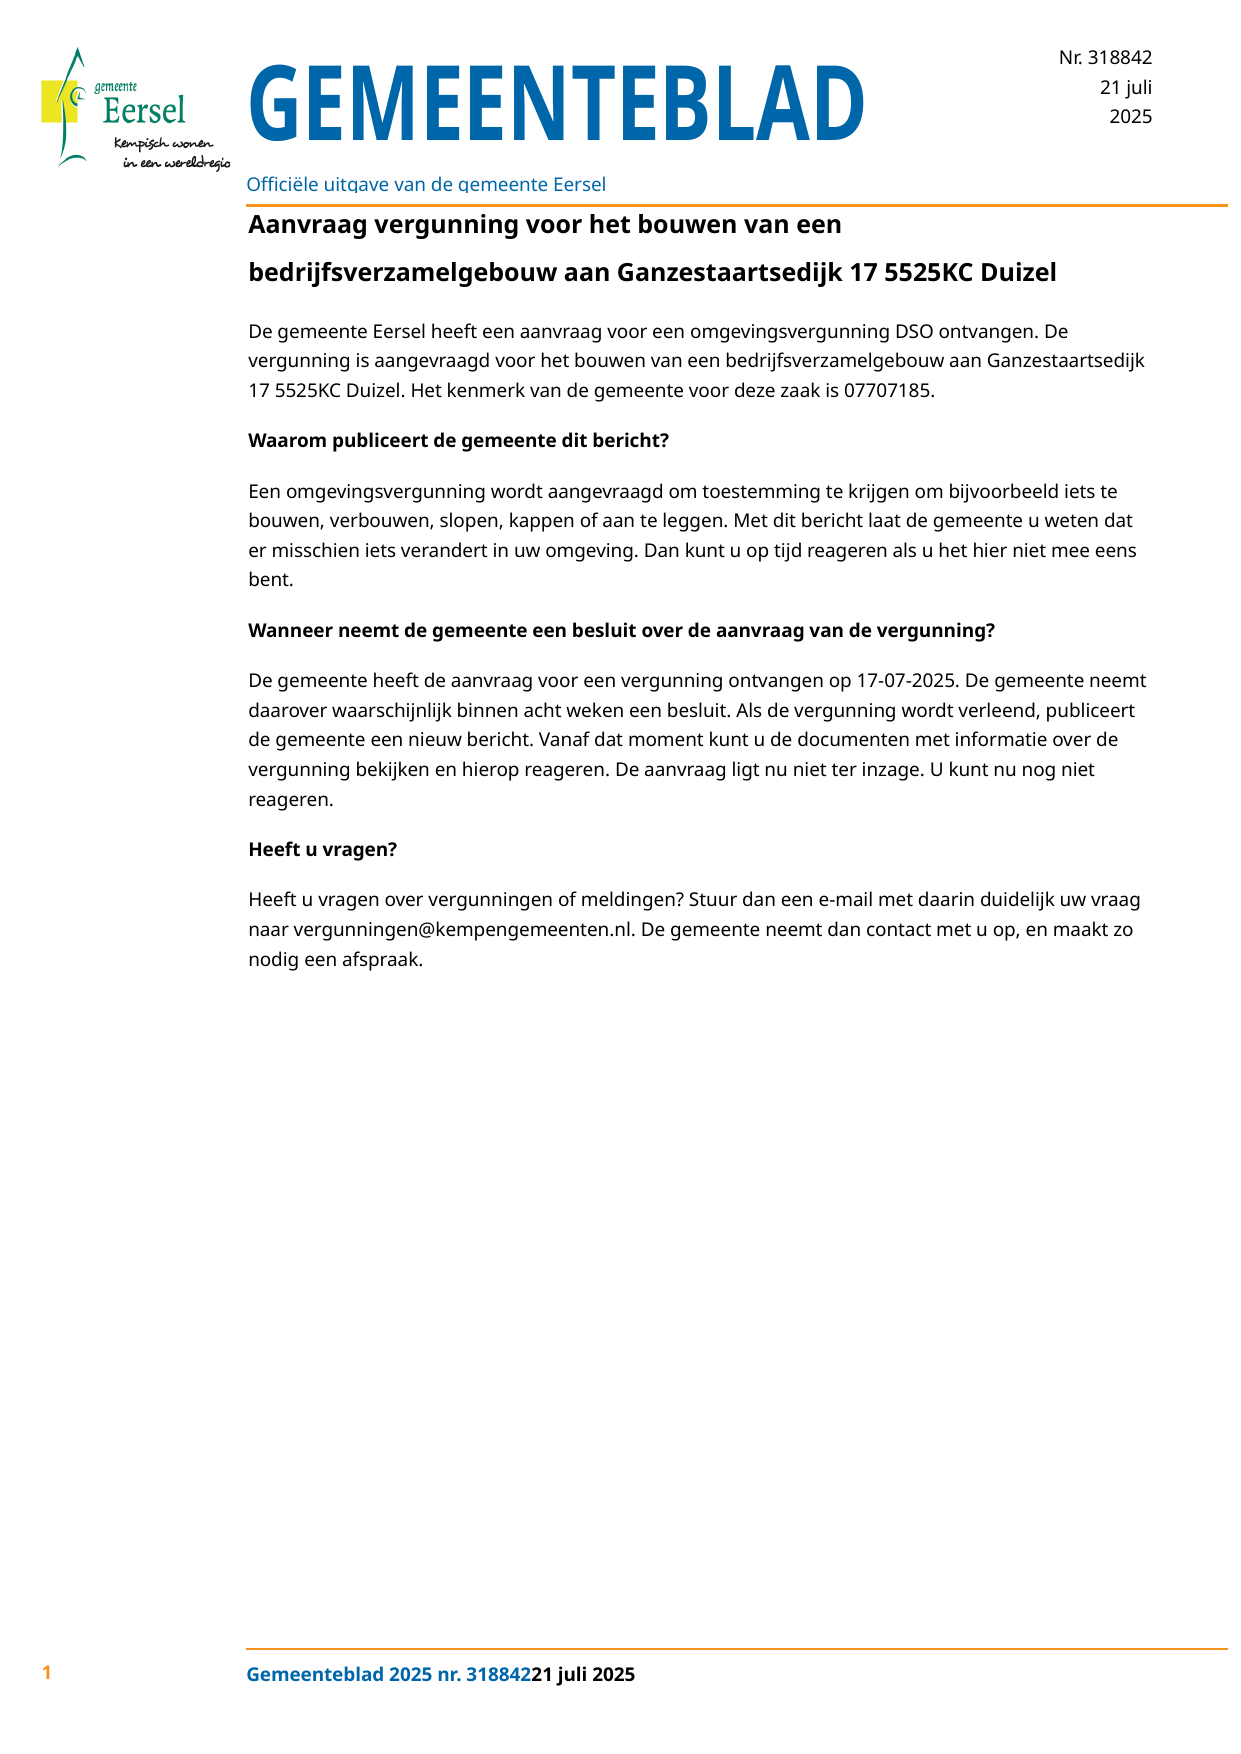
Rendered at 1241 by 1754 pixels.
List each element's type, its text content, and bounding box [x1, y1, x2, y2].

picture [41, 47, 231, 172]
text De gemeente heeft de aanvraag voor een vergunning ontvangen op 17-07-2025. De gemeente neemt daarover waarschijnlijk binnen acht weken een besluit. Als de vergunning wordt verleend, publiceert de gemeente een nieuw bericht. Vanaf dat moment kunt u de documenten met informatie over de vergunning bekijken en hierop reageren. De aanvraag ligt nu niet ter inzage. U kunt nu nog niet reageren. [248, 667, 1152, 812]
text Wanneer neemt de gemeente een besluit over de aanvraag van de vergunning? [248, 617, 1152, 643]
text Heeft u vragen over vergunningen of meldingen? Stuur dan een e-mail met daarin duidelijk uw vraag naar vergunningen@kempengemeenten.nl. De gemeente neemt dan contact met u op, en maakt zo nodig een afspraak. [248, 887, 1152, 972]
text Waarom publiceert de gemeente dit bericht? [248, 427, 1152, 453]
text Een omgevingsvergunning wordt aangevraagd om toestemming te krijgen om bijvoorbeeld iets te bouwen, verbouwen, slopen, kappen of aan te leggen. Met dit bericht laat de gemeente u weten dat er misschien iets verandert in uw omgeving. Dan kunt u op tijd reageren als u het hier niet mee eens bent. [248, 478, 1152, 592]
text De gemeente Eersel heeft een aanvraag voor een omgevingsvergunning DSO ontvangen. De vergunning is aangevraagd voor het bouwen van een bedrijfsverzamelgebouw aan Ganzestaartsedijk 17 5525KC Duizel. Het kenmerk van de gemeente voor deze zaak is 07707185. [248, 318, 1152, 403]
text Heeft u vragen? [248, 836, 1152, 862]
text Aanvraag vergunning voor het bouwen van een bedrijfsverzamelgebouw aan Ganzestaartsedijk 17 5525KC Duizel [248, 207, 1152, 288]
